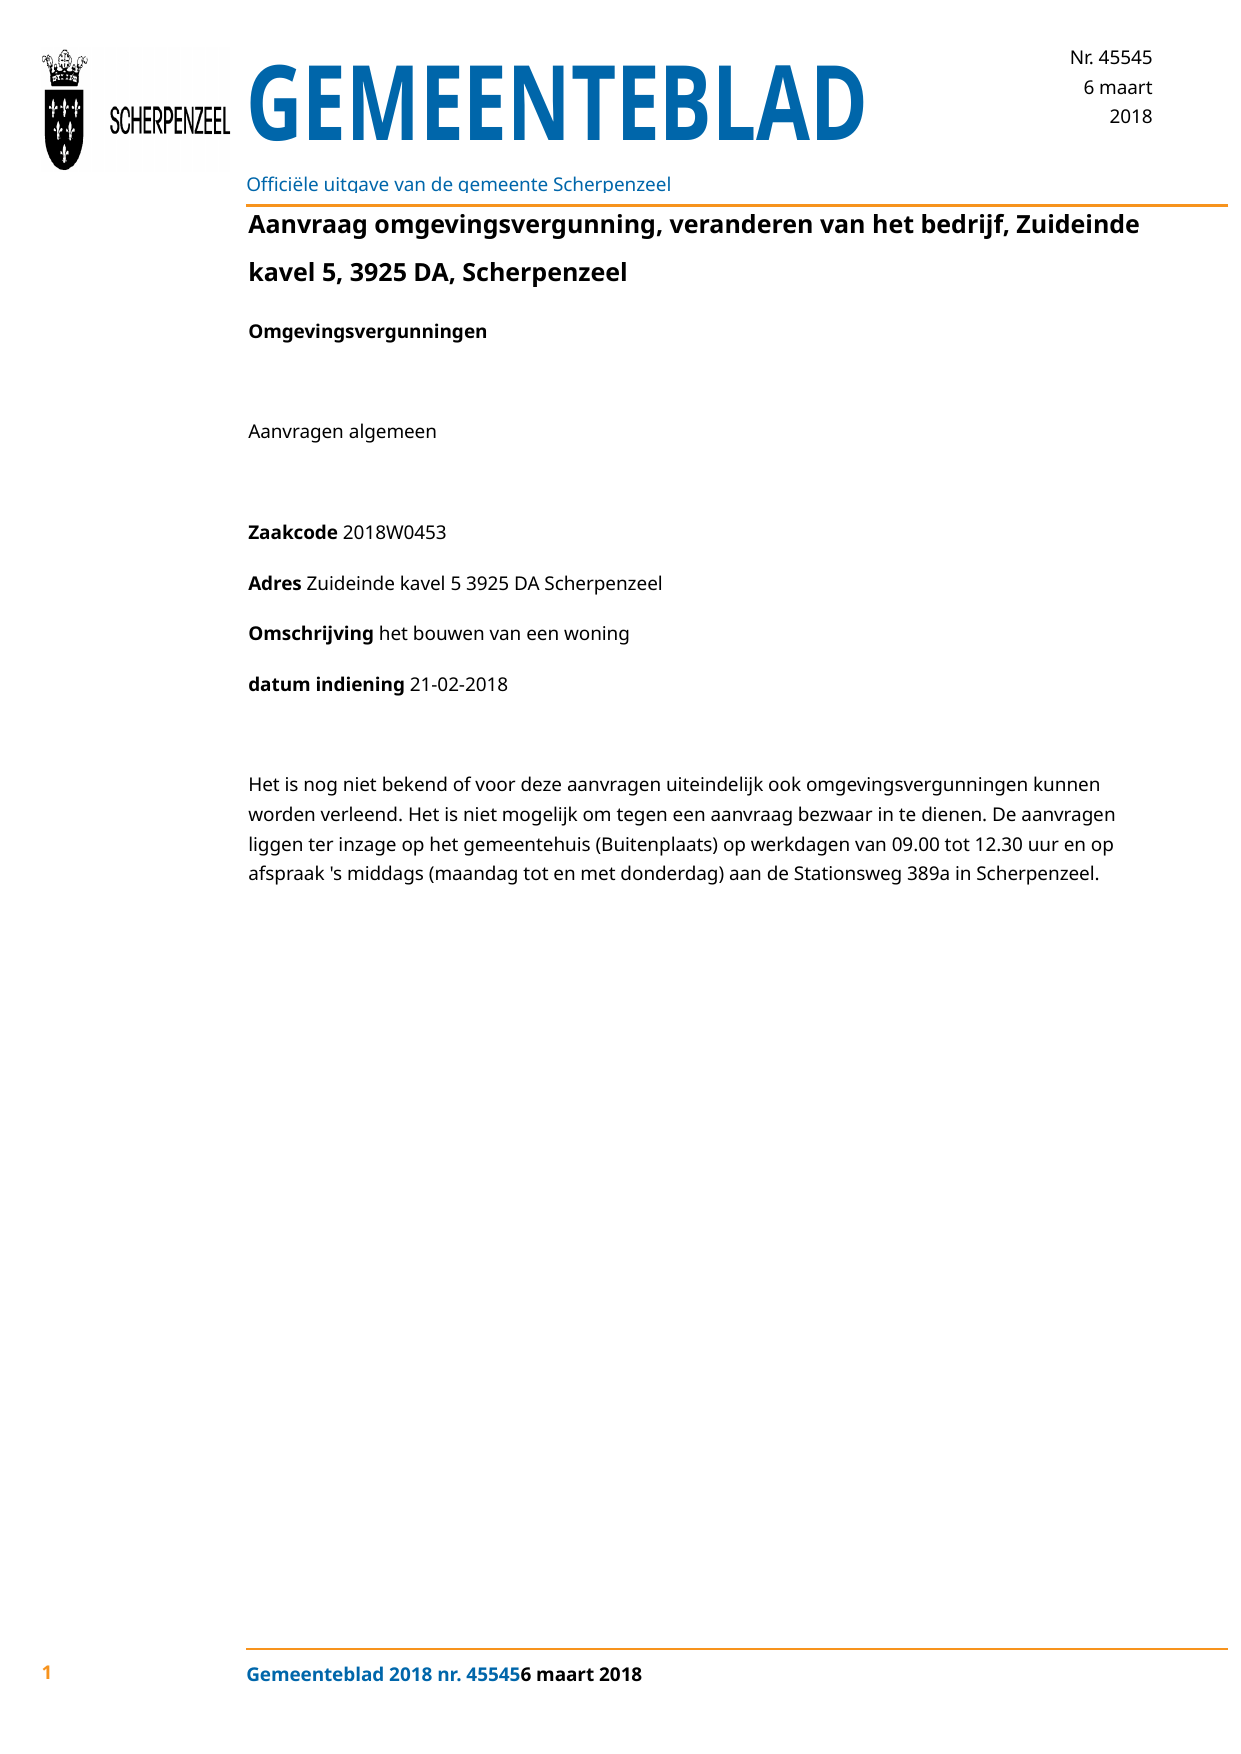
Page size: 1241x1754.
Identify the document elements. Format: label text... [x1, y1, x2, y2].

text Het is nog niet bekend of voor deze aanvragen uiteindelijk ook omgevingsvergunningen kunnen worden verleend. Het is niet mogelijk om tegen een aanvraag bezwaar in te dienen. De aanvragen liggen ter inzage op het gemeentehuis (Buitenplaats) op werkdagen van 09.00 tot 12.30 uur en op afspraak 's middags (maandag tot en met donderdag) aan de Stationsweg 389a in Scherpenzeel. [248, 772, 1152, 886]
text Omschrijving het bouwen van een woning [248, 620, 1152, 646]
text Aanvragen algemeen [248, 419, 1152, 444]
text Omgevingsvergunningen [248, 318, 1152, 344]
text Zaakcode 2018W0453 [248, 519, 1152, 545]
text Adres Zuideinde kavel 5 3925 DA Scherpenzeel [248, 570, 1152, 596]
text Aanvraag omgevingsvergunning, veranderen van het bedrijf, Zuideinde kavel 5, 3925 DA, Scherpenzeel [248, 207, 1152, 288]
picture [41, 47, 231, 172]
text datum indiening 21-02-2018 [248, 671, 1152, 697]
